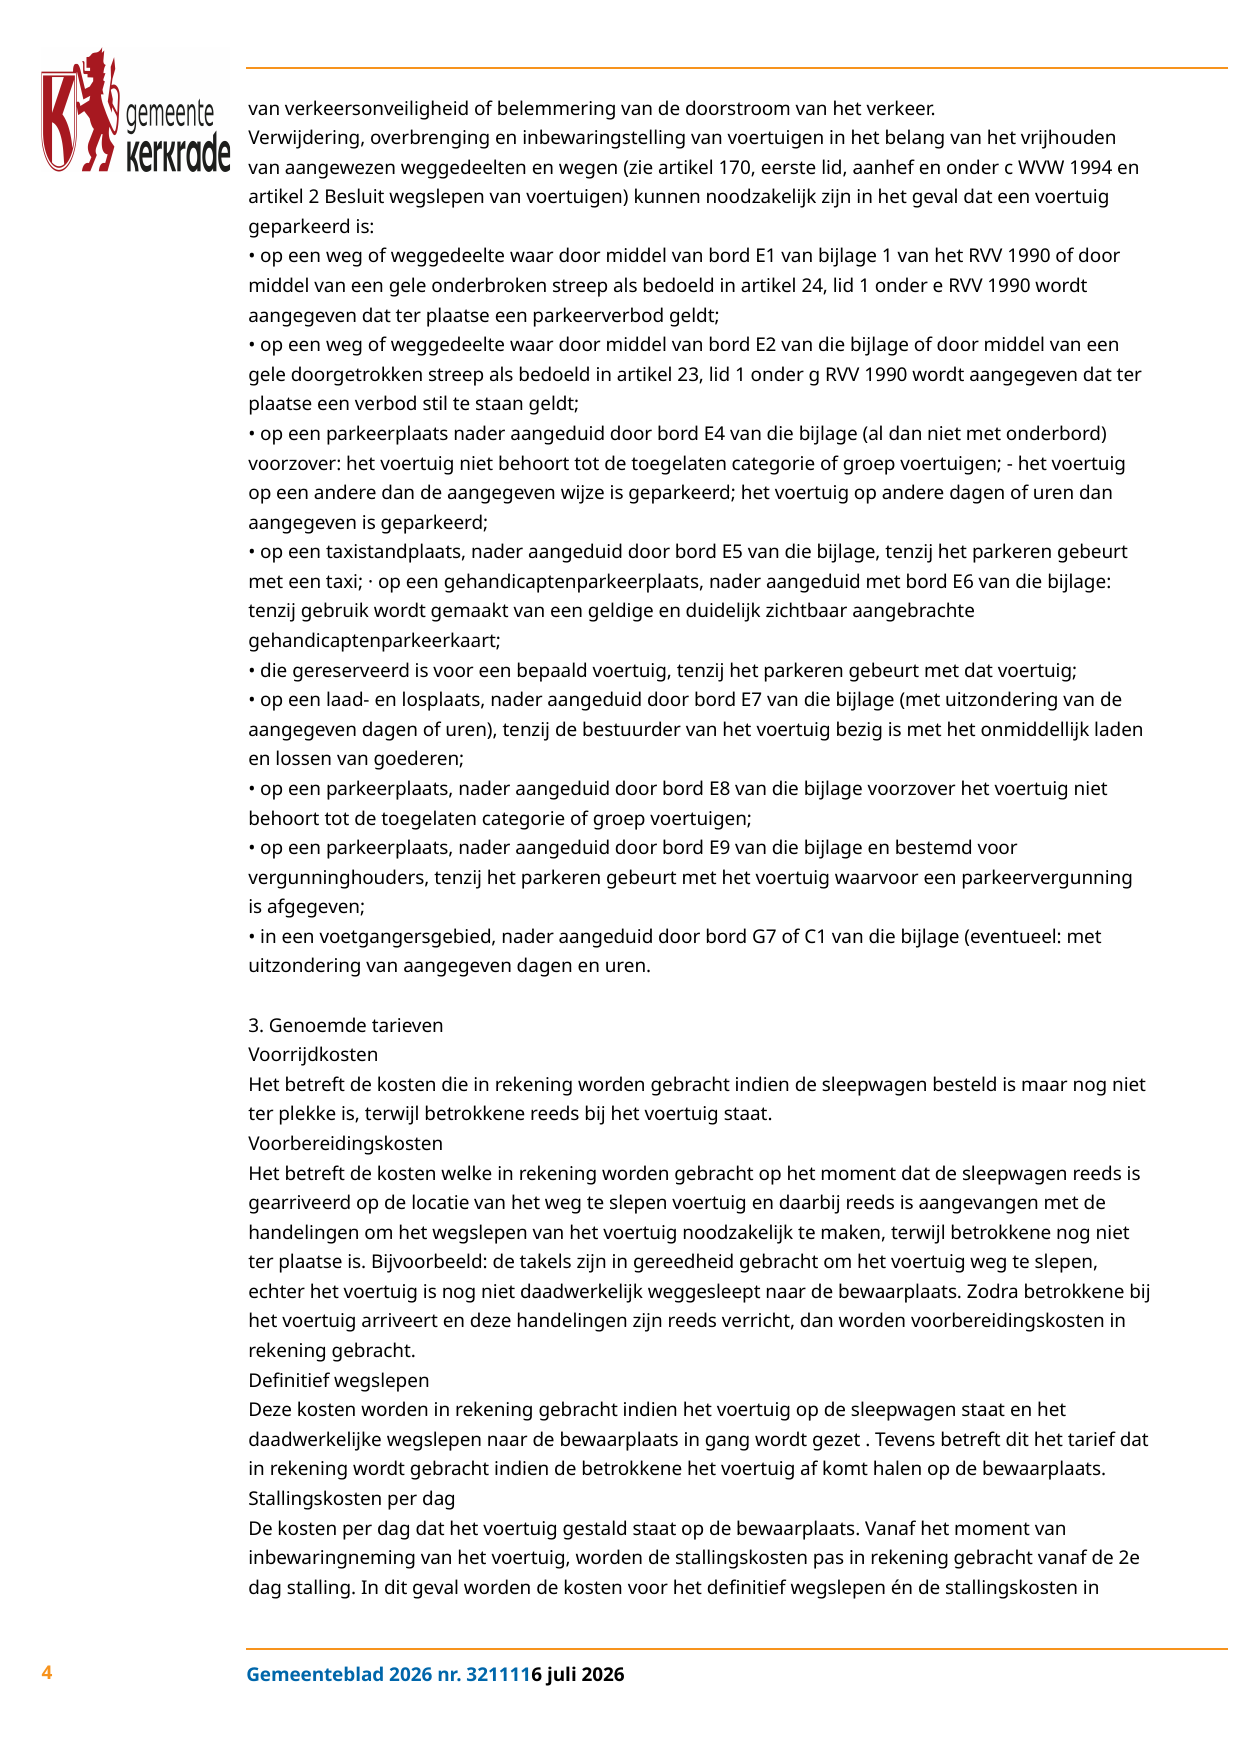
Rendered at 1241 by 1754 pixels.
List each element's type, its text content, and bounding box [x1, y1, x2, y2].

text Verwijdering, overbrenging en inbewaringstelling van voertuigen in het belang van het vrijhouden van aangewezen weggedeelten en wegen (zie artikel 170, eerste lid, aanhef en onder c WVW 1994 en artikel 2 Besluit wegslepen van voertuigen) kunnen noodzakelijk zijn in het geval dat een voertuig geparkeerd is: [248, 124, 1152, 239]
text • op een laad- en losplaats, nader aangeduid door bord E7 van die bijlage (met uitzondering van de aangegeven dagen of uren), tenzij de bestuurder van het voertuig bezig is met het onmiddellijk laden en lossen van goederen; [248, 686, 1152, 771]
text Deze kosten worden in rekening gebracht indien het voertuig op de sleepwagen staat en het daadwerkelijke wegslepen naar de bewaarplaats in gang wordt gezet . Tevens betreft dit het tarief dat in rekening wordt gebracht indien de betrokkene het voertuig af komt halen op de bewaarplaats. [248, 1396, 1152, 1481]
text Voorrijdkosten [248, 1041, 1152, 1067]
text Definitief wegslepen [248, 1367, 1152, 1393]
text Het betreft de kosten welke in rekening worden gebracht op het moment dat de sleepwagen reeds is gearriveerd op de locatie van het weg te slepen voertuig en daarbij reeds is aangevangen met de handelingen om het wegslepen van het voertuig noodzakelijk te maken, terwijl betrokkene nog niet ter plaatse is. Bijvoorbeeld: de takels zijn in gereedheid gebracht om het voertuig weg te slepen, echter het voertuig is nog niet daadwerkelijk weggesleept naar de bewaarplaats. Zodra betrokkene bij het voertuig arriveert en deze handelingen zijn reeds verricht, dan worden voorbereidingskosten in rekening gebracht. [248, 1160, 1152, 1363]
text • op een parkeerplaats nader aangeduid door bord E4 van die bijlage (al dan niet met onderbord) voorzover: het voertuig niet behoort tot de toegelaten categorie of groep voertuigen; - het voertuig op een andere dan de aangegeven wijze is geparkeerd; het voertuig op andere dagen of uren dan aangegeven is geparkeerd; [248, 420, 1152, 535]
text Het betreft de kosten die in rekening worden gebracht indien de sleepwagen besteld is maar nog niet ter plekke is, terwijl betrokkene reeds bij het voertuig staat. [248, 1071, 1152, 1126]
text van verkeersonveiligheid of belemmering van de doorstroom van het verkeer. [248, 95, 1152, 121]
text • die gereserveerd is voor een bepaald voertuig, tenzij het parkeren gebeurt met dat voertuig; [248, 657, 1152, 683]
text • op een taxistandplaats, nader aangeduid door bord E5 van die bijlage, tenzij het parkeren gebeurt met een taxi; · op een gehandicaptenparkeerplaats, nader aangeduid met bord E6 van die bijlage: tenzij gebruik wordt gemaakt van een geldige en duidelijk zichtbaar aangebrachte gehandicaptenparkeerkaart; [248, 538, 1152, 653]
text • op een parkeerplaats, nader aangeduid door bord E9 van die bijlage en bestemd voor vergunninghouders, tenzij het parkeren gebeurt met het voertuig waarvoor een parkeervergunning is afgegeven; [248, 834, 1152, 919]
text • op een weg of weggedeelte waar door middel van bord E1 van bijlage 1 van het RVV 1990 of door middel van een gele onderbroken streep als bedoeld in artikel 24, lid 1 onder e RVV 1990 wordt aangegeven dat ter plaatse een parkeerverbod geldt; [248, 243, 1152, 328]
picture [41, 47, 231, 172]
text • in een voetgangersgebied, nader aangeduid door bord G7 of C1 van die bijlage (eventueel: met uitzondering van aangegeven dagen en uren. [248, 923, 1152, 978]
text Voorbereidingskosten [248, 1130, 1152, 1156]
text 3. Genoemde tarieven [248, 1012, 1152, 1038]
text • op een weg of weggedeelte waar door middel van bord E2 van die bijlage of door middel van een gele doorgetrokken streep als bedoeld in artikel 23, lid 1 onder g RVV 1990 wordt aangegeven dat ter plaatse een verbod stil te staan geldt; [248, 331, 1152, 416]
text Stallingskosten per dag [248, 1485, 1152, 1511]
text De kosten per dag dat het voertuig gestald staat op de bewaarplaats. Vanaf het moment van inbewaringneming van het voertuig, worden de stallingskosten pas in rekening gebracht vanaf de 2e dag stalling. In dit geval worden de kosten voor het definitief wegslepen én de stallingskosten in [248, 1515, 1152, 1600]
text • op een parkeerplaats, nader aangeduid door bord E8 van die bijlage voorzover het voertuig niet behoort tot de toegelaten categorie of groep voertuigen; [248, 775, 1152, 831]
